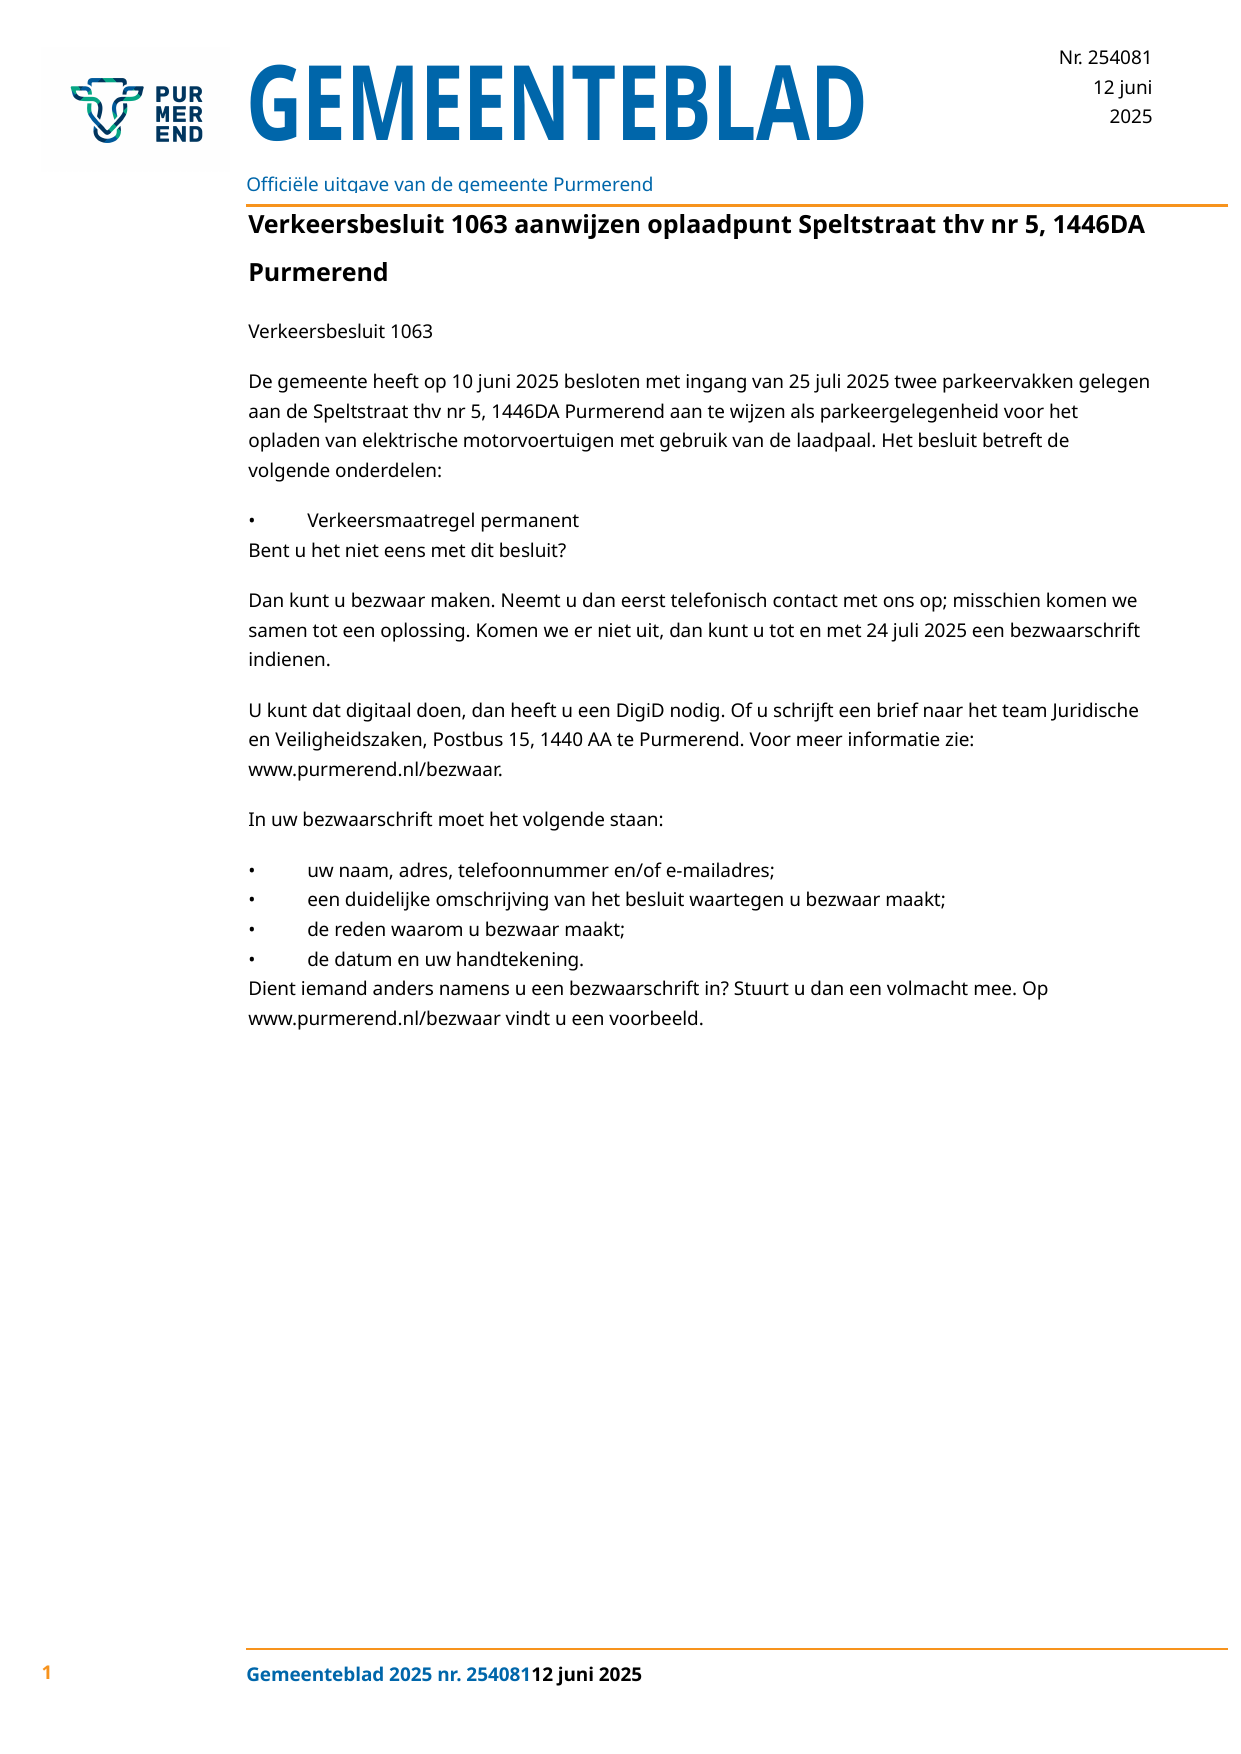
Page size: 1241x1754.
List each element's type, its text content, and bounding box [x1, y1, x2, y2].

text U kunt dat digitaal doen, dan heeft u een DigiD nodig. Of u schrijft een brief naar het team Juridische en Veiligheidszaken, Postbus 15, 1440 AA te Purmerend. Voor meer informatie zie: www.purmerend.nl/bezwaar. [248, 697, 1152, 782]
list een duidelijke omschrijving van het besluit waartegen u bezwaar maakt; [248, 887, 1152, 912]
text In uw bezwaarschrift moet het volgende staan: [248, 807, 1152, 832]
list Verkeersmaatregel permanent [248, 507, 1152, 533]
text Dient iemand anders namens u een bezwaarschrift in? Stuurt u dan een volmacht mee. Op www.purmerend.nl/bezwaar vindt u een voorbeeld. [248, 975, 1152, 1031]
text Bent u het niet eens met dit besluit? [248, 537, 1152, 563]
list de datum en uw handtekening. [248, 946, 1152, 972]
list de reden waarom u bezwaar maakt; [248, 916, 1152, 942]
text Verkeersbesluit 1063 aanwijzen oplaadpunt Speltstraat thv nr 5, 1446DA Purmerend [248, 207, 1152, 288]
list uw naam, adres, telefoonnummer en/of e-mailadres; [248, 857, 1152, 883]
text Dan kunt u bezwaar maken. Neemt u dan eerst telefonisch contact met ons op; misschien komen we samen tot een oplossing. Komen we er niet uit, dan kunt u tot en met 24 juli 2025 een bezwaarschrift indienen. [248, 587, 1152, 672]
text Verkeersbesluit 1063 [248, 318, 1152, 344]
picture [41, 47, 231, 172]
text De gemeente heeft op 10 juni 2025 besloten met ingang van 25 juli 2025 twee parkeervakken gelegen aan de Speltstraat thv nr 5, 1446DA Purmerend aan te wijzen als parkeergelegenheid voor het opladen van elektrische motorvoertuigen met gebruik van de laadpaal. Het besluit betreft de volgende onderdelen: [248, 368, 1152, 483]
